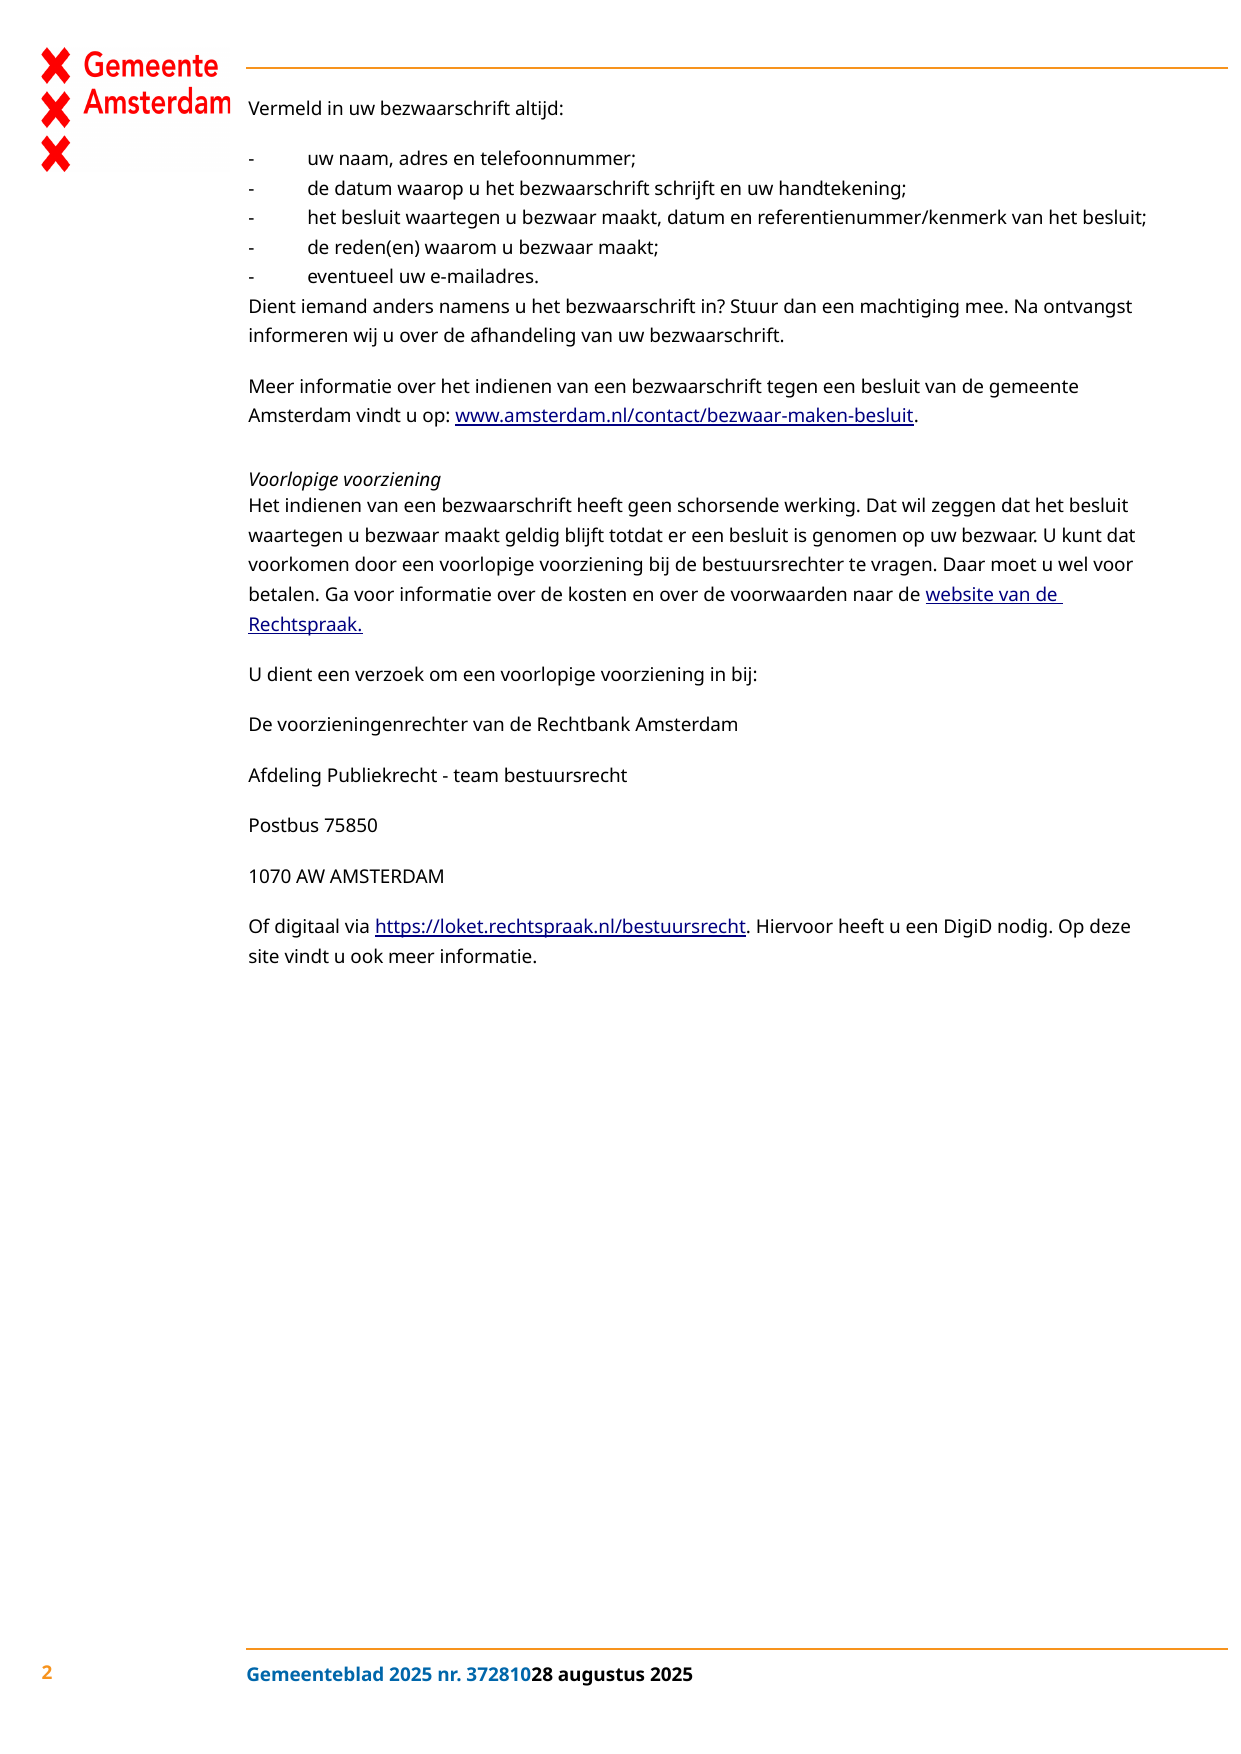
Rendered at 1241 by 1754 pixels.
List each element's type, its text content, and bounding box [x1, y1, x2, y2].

text De voorzieningenrechter van de Rechtbank Amsterdam [248, 712, 1152, 737]
list de reden(en) waarom u bezwaar maakt; [248, 234, 1152, 260]
text Dient iemand anders namens u het bezwaarschrift in? Stuur dan een machtiging mee. Na ontvangst informeren wij u over de afhandeling van uw bezwaarschrift. [248, 293, 1152, 348]
text Het indienen van een bezwaarschrift heeft geen schorsende werking. Dat wil zeggen dat het besluit waartegen u bezwaar maakt geldig blijft totdat er een besluit is genomen op uw bezwaar. U kunt dat voorkomen door een voorlopige voorziening bij de bestuursrechter te vragen. Daar moet u wel voor betalen. Ga voor informatie over de kosten en over de voorwaarden naar de website van de Rechtspraak. [248, 492, 1152, 636]
text Afdeling Publiekrecht - team bestuursrecht [248, 762, 1152, 788]
text Of digitaal via https://loket.rechtspraak.nl/bestuursrecht. Hiervoor heeft u een DigiD nodig. Op deze site vindt u ook meer informatie. [248, 913, 1152, 968]
text Meer informatie over het indienen van een bezwaarschrift tegen een besluit van de gemeente Amsterdam vindt u op: www.amsterdam.nl/contact/bezwaar-maken-besluit. [248, 373, 1152, 428]
list eventueel uw e-mailadres. [248, 263, 1152, 289]
list het besluit waartegen u bezwaar maakt, datum en referentienummer/kenmerk van het besluit; [248, 204, 1152, 230]
text Voorlopige voorziening [248, 467, 1152, 492]
text Postbus 75850 [248, 812, 1152, 838]
list de datum waarop u het bezwaarschrift schrijft en uw handtekening; [248, 175, 1152, 201]
list uw naam, adres en telefoonnummer; [248, 145, 1152, 171]
text 1070 AW AMSTERDAM [248, 863, 1152, 888]
text Vermeld in uw bezwaarschrift altijd: [248, 95, 1152, 121]
text U dient een verzoek om een voorlopige voorziening in bij: [248, 661, 1152, 687]
picture [41, 47, 231, 172]
